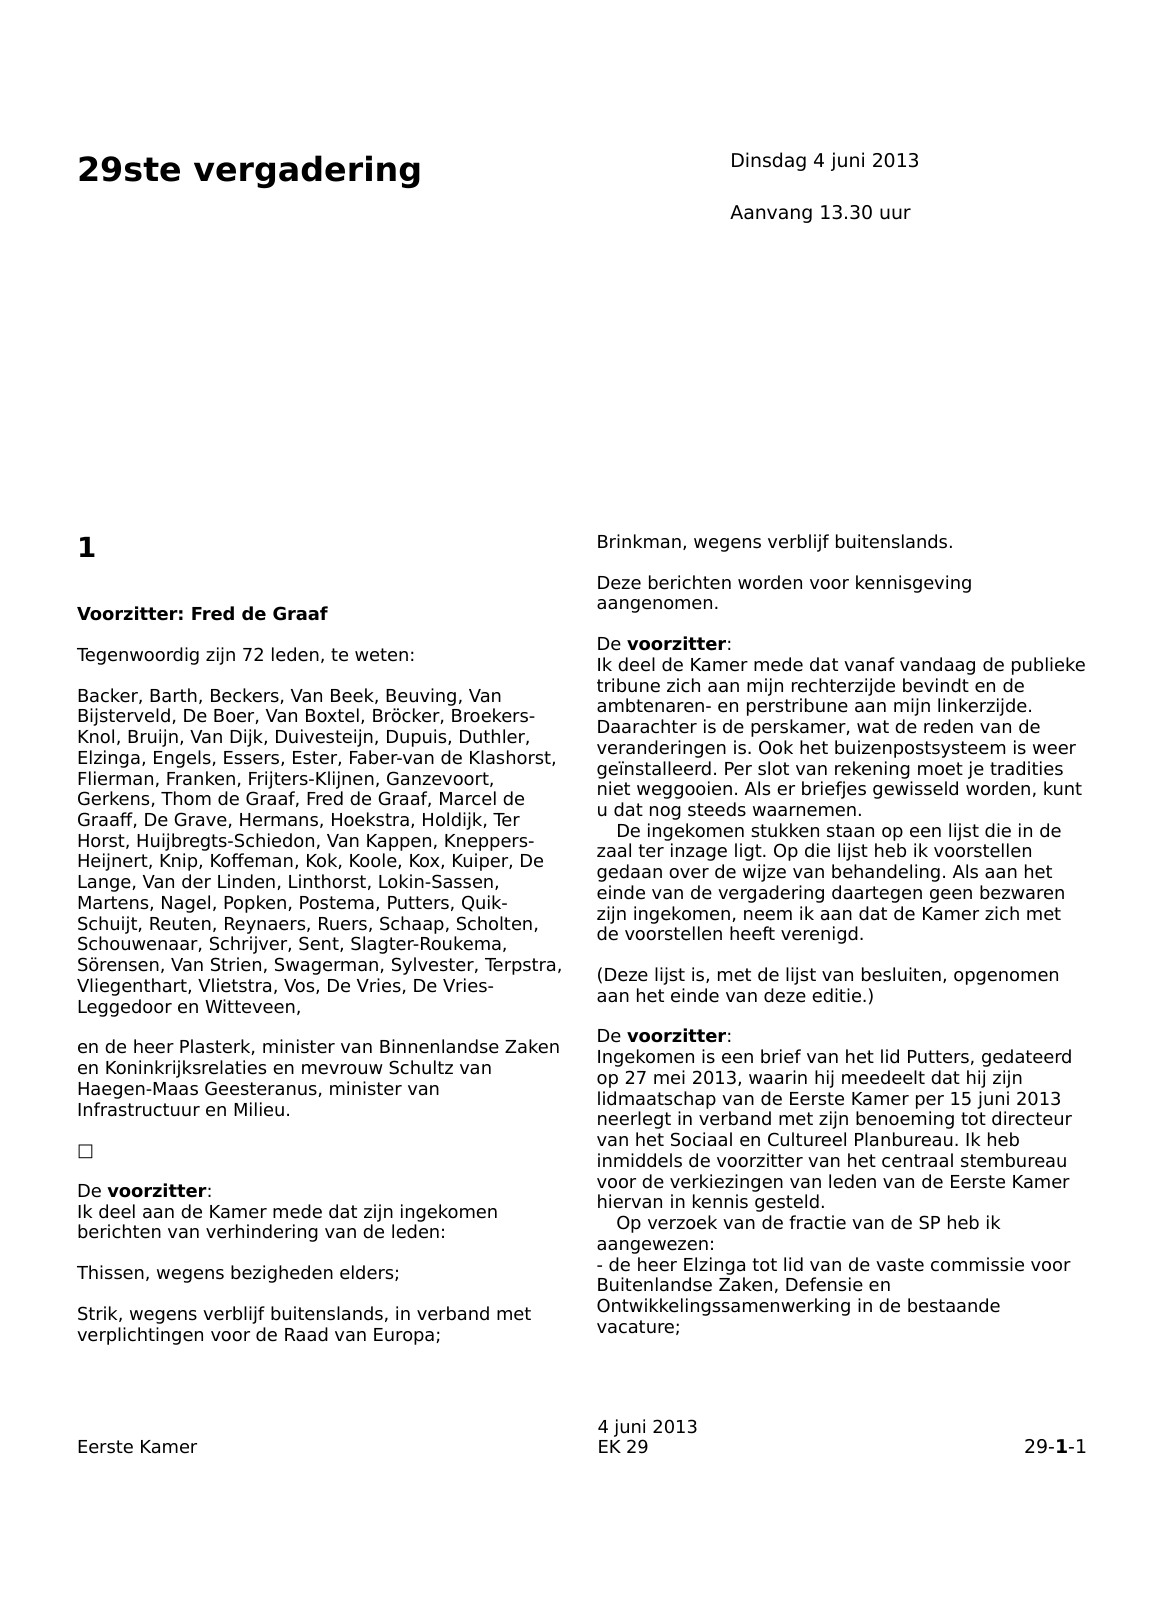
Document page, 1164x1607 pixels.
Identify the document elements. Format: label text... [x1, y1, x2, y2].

text Deze berichten worden voor kennisgeving aangenomen. [596, 572, 1087, 614]
text Strik, wegens verblijf buitenslands, in verband met verplichtingen voor de Raad van Europa; [77, 1304, 567, 1345]
table_header Dinsdag 4 juni 2013 [730, 150, 1087, 202]
text (Deze lijst is, met de lijst van besluiten, opgenomen aan het einde van deze editie.) [596, 965, 1087, 1006]
text Tegenwoordig zijn 72 leden, te weten: [77, 645, 567, 666]
text Brinkman, wegens verblijf buitenslands. [596, 532, 1087, 552]
text □ [77, 1140, 567, 1161]
text Ingekomen is een brief van het lid Putters, gedateerd op 27 mei 2013, waarin hij meedeelt dat hij zijn lidmaatschap van de Eerste Kamer per 15 juni 2013 neerlegt in verband met zijn benoeming tot directeur van het Sociaal en Cultureel Planbureau. Ik heb inmiddels de voorzitter van het centraal stembureau voor de verkiezingen van leden van de Eerste Kamer hiervan in kennis gesteld. [596, 1047, 1087, 1213]
text Backer, Barth, Beckers, Van Beek, Beuving, Van Bijsterveld, De Boer, Van Boxtel, Bröcker, Broekers-Knol, Bruijn, Van Dijk, Duivesteijn, Dupuis, Duthler, Elzinga, Engels, Essers, Ester, Faber-van de Klashorst, Flierman, Franken, Frijters-Klijnen, Ganzevoort, Gerkens, Thom de Graaf, Fred de Graaf, Marcel de Graaff, De Grave, Hermans, Hoekstra, Holdijk, Ter Horst, Huijbregts-Schiedon, Van Kappen, Kneppers-Heijnert, Knip, Koffeman, Kok, Koole, Kox, Kuiper, De Lange, Van der Linden, Linthorst, Lokin-Sassen, Martens, Nagel, Popken, Postema, Putters, Quik-Schuijt, Reuten, Reynaers, Ruers, Schaap, Scholten, Schouwenaar, Schrijver, Sent, Slagter-Roukema, Sörensen, Van Strien, Swagerman, Sylvester, Terpstra, Vliegenthart, Vlietstra, Vos, De Vries, De Vries-Leggedoor en Witteveen, [77, 686, 567, 1017]
table_cell Aanvang 13.30 uur [730, 202, 1087, 254]
text Op verzoek van de fractie van de SP heb ik aangewezen: [596, 1213, 1087, 1254]
text - de heer Elzinga tot lid van de vaste commissie voor Buitenlandse Zaken, Defensie en Ontwikkelingssamenwerking in de bestaande vacature; [596, 1254, 1087, 1337]
text Voorzitter: Fred de Graaf [77, 604, 567, 625]
text De voorzitter: [77, 1181, 567, 1202]
text De ingekomen stukken staan op een lijst die in de zaal ter inzage ligt. Op die lijst heb ik voorstellen gedaan over de wijze van behandeling. Als aan het einde van de vergadering daartegen geen bezwaren zijn ingekomen, neem ik aan dat de Kamer zich met de voorstellen heeft verenigd. [596, 821, 1087, 945]
text De voorzitter: [596, 1026, 1087, 1047]
table_header 29ste vergadering [77, 150, 730, 254]
text Thissen, wegens bezigheden elders; [77, 1263, 567, 1284]
text De voorzitter: [596, 634, 1087, 655]
title 1 [77, 532, 567, 564]
text Ik deel aan de Kamer mede dat zijn ingekomen berichten van verhindering van de leden: [77, 1202, 567, 1243]
text Ik deel de Kamer mede dat vanaf vandaag de publieke tribune zich aan mijn rechterzijde bevindt en de ambtenaren- en perstribune aan mijn linkerzijde. Daarachter is de perskamer, wat de reden van de veranderingen is. Ook het buizenpostsysteem is weer geïnstalleerd. Per slot van rekening moet je tradities niet weggooien. Als er briefjes gewisseld worden, kunt u dat nog steeds waarnemen. [596, 655, 1087, 821]
text en de heer Plasterk, minister van Binnenlandse Zaken en Koninkrijksrelaties en mevrouw Schultz van Haegen-Maas Geesteranus, minister van Infrastructuur en Milieu. [77, 1037, 567, 1120]
